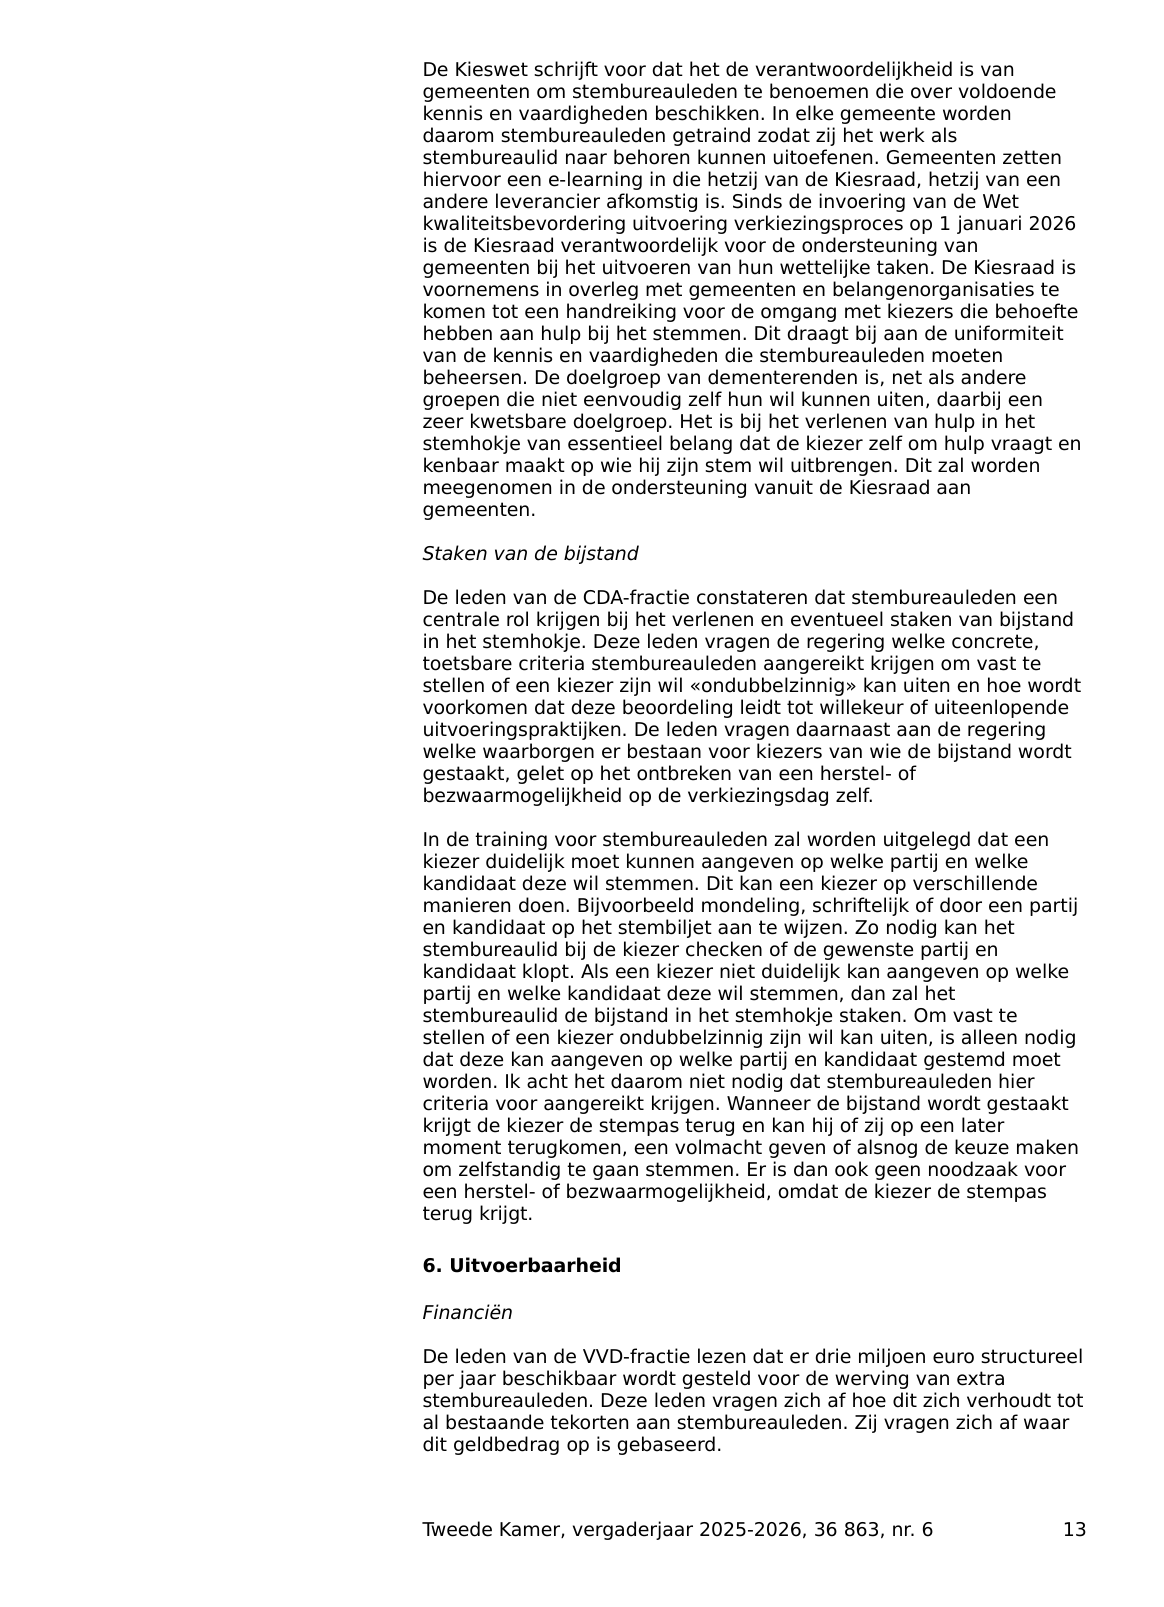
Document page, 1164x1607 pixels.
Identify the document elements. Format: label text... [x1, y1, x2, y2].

subtitle 6. Uitvoerbaarheid [422, 1254, 1087, 1277]
text In de training voor stembureauleden zal worden uitgelegd dat een kiezer duidelijk moet kunnen aangeven op welke partij en welke kandidaat deze wil stemmen. Dit kan een kiezer op verschillende manieren doen. Bijvoorbeeld mondeling, schriftelijk of door een partij en kandidaat op het stembiljet aan te wijzen. Zo nodig kan het stembureaulid bij de kiezer checken of de gewenste partij en kandidaat klopt. Als een kiezer niet duidelijk kan aangeven op welke partij en welke kandidaat deze wil stemmen, dan zal het stembureaulid de bijstand in het stemhokje staken. Om vast te stellen of een kiezer ondubbelzinnig zijn wil kan uiten, is alleen nodig dat deze kan aangeven op welke partij en kandidaat gestemd moet worden. Ik acht het daarom niet nodig dat stembureauleden hier criteria voor aangereikt krijgen. Wanneer de bijstand wordt gestaakt krijgt de kiezer de stempas terug en kan hij of zij op een later moment terugkomen, een volmacht geven of alsnog de keuze maken om zelfstandig te gaan stemmen. Er is dan ook geen noodzaak voor een herstel- of bezwaarmogelijkheid, omdat de kiezer de stempas terug krijgt. [422, 829, 1087, 1224]
text De Kieswet schrijft voor dat het de verantwoordelijkheid is van gemeenten om stembureauleden te benoemen die over voldoende kennis en vaardigheden beschikken. In elke gemeente worden daarom stembureauleden getraind zodat zij het werk als stembureaulid naar behoren kunnen uitoefenen. Gemeenten zetten hiervoor een e-learning in die hetzij van de Kiesraad, hetzij van een andere leverancier afkomstig is. Sinds de invoering van de Wet kwaliteitsbevordering uitvoering verkiezingsproces op 1 januari 2026 is de Kiesraad verantwoordelijk voor de ondersteuning van gemeenten bij het uitvoeren van hun wettelijke taken. De Kiesraad is voornemens in overleg met gemeenten en belangenorganisaties te komen tot een handreiking voor de omgang met kiezers die behoefte hebben aan hulp bij het stemmen. Dit draagt bij aan de uniformiteit van de kennis en vaardigheden die stembureauleden moeten beheersen. De doelgroep van dementerenden is, net als andere groepen die niet eenvoudig zelf hun wil kunnen uiten, daarbij een zeer kwetsbare doelgroep. Het is bij het verlenen van hulp in het stemhokje van essentieel belang dat de kiezer zelf om hulp vraagt en kenbaar maakt op wie hij zijn stem wil uitbrengen. Dit zal worden meegenomen in de ondersteuning vanuit de Kiesraad aan gemeenten. [422, 59, 1087, 521]
text De leden van de CDA-fractie constateren dat stembureauleden een centrale rol krijgen bij het verlenen en eventueel staken van bijstand in het stemhokje. Deze leden vragen de regering welke concrete, toetsbare criteria stembureauleden aangereikt krijgen om vast te stellen of een kiezer zijn wil «ondubbelzinnig» kan uiten en hoe wordt voorkomen dat deze beoordeling leidt tot willekeur of uiteenlopende uitvoeringspraktijken. De leden vragen daarnaast aan de regering welke waarborgen er bestaan voor kiezers van wie de bijstand wordt gestaakt, gelet op het ontbreken van een herstel- of bezwaarmogelijkheid op de verkiezingsdag zelf. [422, 587, 1087, 807]
subtitle Staken van de bijstand [422, 543, 1087, 565]
subtitle Financiën [422, 1302, 1087, 1323]
text De leden van de VVD-fractie lezen dat er drie miljoen euro structureel per jaar beschikbaar wordt gesteld voor de werving van extra stembureauleden. Deze leden vragen zich af hoe dit zich verhoudt tot al bestaande tekorten aan stembureauleden. Zij vragen zich af waar dit geldbedrag op is gebaseerd. [422, 1346, 1087, 1456]
